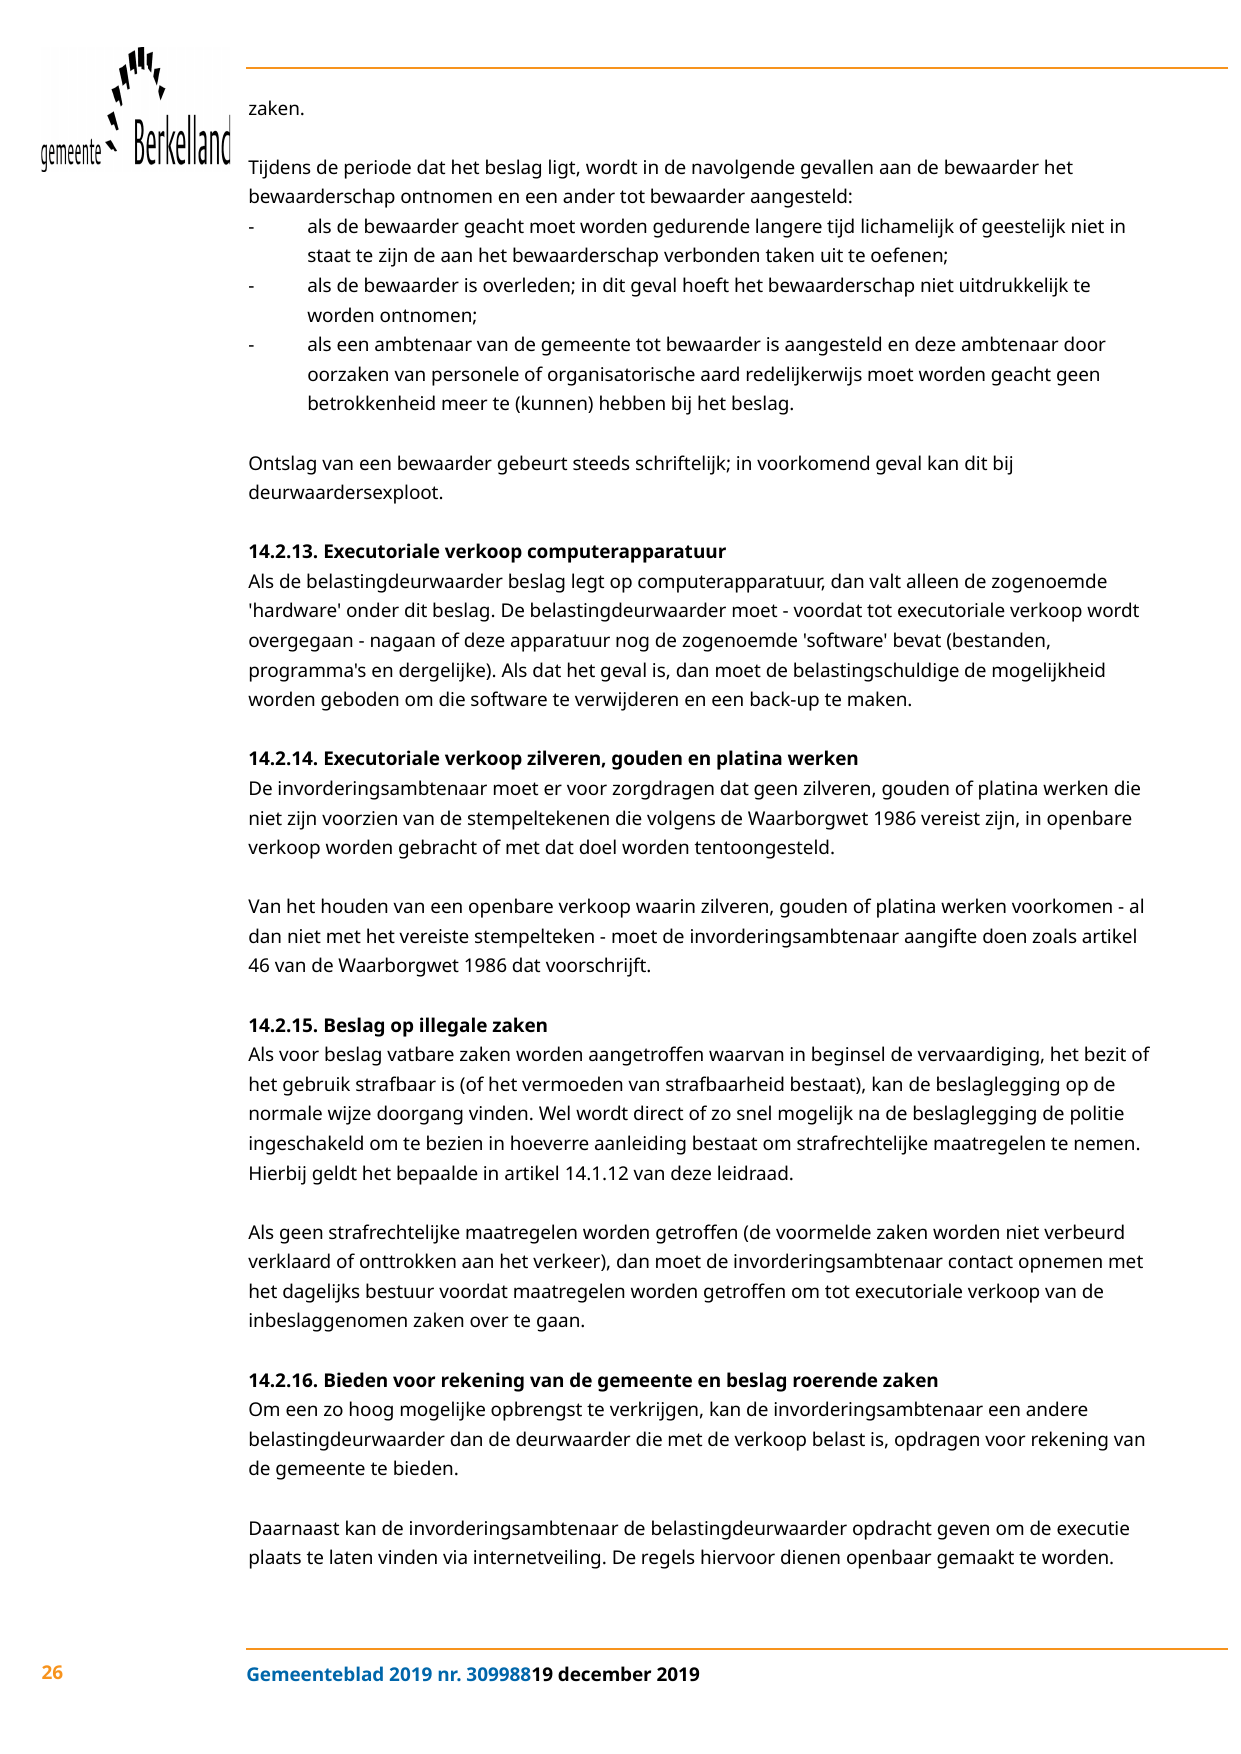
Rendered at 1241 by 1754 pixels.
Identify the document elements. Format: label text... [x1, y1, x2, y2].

text 14.2.16. Bieden voor rekening van de gemeente en beslag roerende zaken [248, 1367, 1152, 1393]
list als de bewaarder geacht moet worden gedurende langere tijd lichamelijk of geestelijk niet in staat te zijn de aan het bewaarderschap verbonden taken uit te oefenen; [248, 213, 1152, 268]
text zaken. [248, 95, 1152, 121]
text 14.2.13. Executoriale verkoop computerapparatuur [248, 538, 1152, 564]
text 14.2.15. Beslag op illegale zaken [248, 1012, 1152, 1038]
text Als voor beslag vatbare zaken worden aangetroffen waarvan in beginsel de vervaardiging, het bezit of het gebruik strafbaar is (of het vermoeden van strafbaarheid bestaat), kan de beslaglegging op de normale wijze doorgang vinden. Wel wordt direct of zo snel mogelijk na de beslaglegging de politie ingeschakeld om te bezien in hoeverre aanleiding bestaat om strafrechtelijke maatregelen te nemen. Hierbij geldt het bepaalde in artikel 14.1.12 van deze leidraad. [248, 1041, 1152, 1186]
picture [41, 47, 231, 172]
text De invorderingsambtenaar moet er voor zorgdragen dat geen zilveren, gouden of platina werken die niet zijn voorzien van de stempeltekenen die volgens de Waarborgwet 1986 vereist zijn, in openbare verkoop worden gebracht of met dat doel worden tentoongesteld. [248, 775, 1152, 860]
text Tijdens de periode dat het beslag ligt, wordt in de navolgende gevallen aan de bewaarder het bewaarderschap ontnomen en een ander tot bewaarder aangesteld: [248, 154, 1152, 209]
text Als geen strafrechtelijke maatregelen worden getroffen (de voormelde zaken worden niet verbeurd verklaard of onttrokken aan het verkeer), dan moet de invorderingsambtenaar contact opnemen met het dagelijks bestuur voordat maatregelen worden getroffen om tot executoriale verkoop van de inbeslaggenomen zaken over te gaan. [248, 1219, 1152, 1333]
text Om een zo hoog mogelijke opbrengst te verkrijgen, kan de invorderingsambtenaar een andere belastingdeurwaarder dan de deurwaarder die met de verkoop belast is, opdragen voor rekening van de gemeente te bieden. [248, 1396, 1152, 1481]
text Van het houden van een openbare verkoop waarin zilveren, gouden of platina werken voorkomen - al dan niet met het vereiste stempelteken - moet de invorderingsambtenaar aangifte doen zoals artikel 46 van de Waarborgwet 1986 dat voorschrijft. [248, 893, 1152, 978]
list als een ambtenaar van de gemeente tot bewaarder is aangesteld en deze ambtenaar door oorzaken van personele of organisatorische aard redelijkerwijs moet worden geacht geen betrokkenheid meer te (kunnen) hebben bij het beslag. [248, 331, 1152, 416]
text Daarnaast kan de invorderingsambtenaar de belastingdeurwaarder opdracht geven om de executie plaats te laten vinden via internetveiling. De regels hiervoor dienen openbaar gemaakt te worden. [248, 1515, 1152, 1570]
list als de bewaarder is overleden; in dit geval hoeft het bewaarderschap niet uitdrukkelijk te worden ontnomen; [248, 272, 1152, 328]
text Als de belastingdeurwaarder beslag legt op computerapparatuur, dan valt alleen de zogenoemde 'hardware' onder dit beslag. De belastingdeurwaarder moet - voordat tot executoriale verkoop wordt overgegaan - nagaan of deze apparatuur nog de zogenoemde 'software' bevat (bestanden, programma's en dergelijke). Als dat het geval is, dan moet de belastingschuldige de mogelijkheid worden geboden om die software te verwijderen en een back-up te maken. [248, 568, 1152, 712]
text Ontslag van een bewaarder gebeurt steeds schriftelijk; in voorkomend geval kan dit bij deurwaardersexploot. [248, 450, 1152, 505]
text 14.2.14. Executoriale verkoop zilveren, gouden en platina werken [248, 746, 1152, 771]
